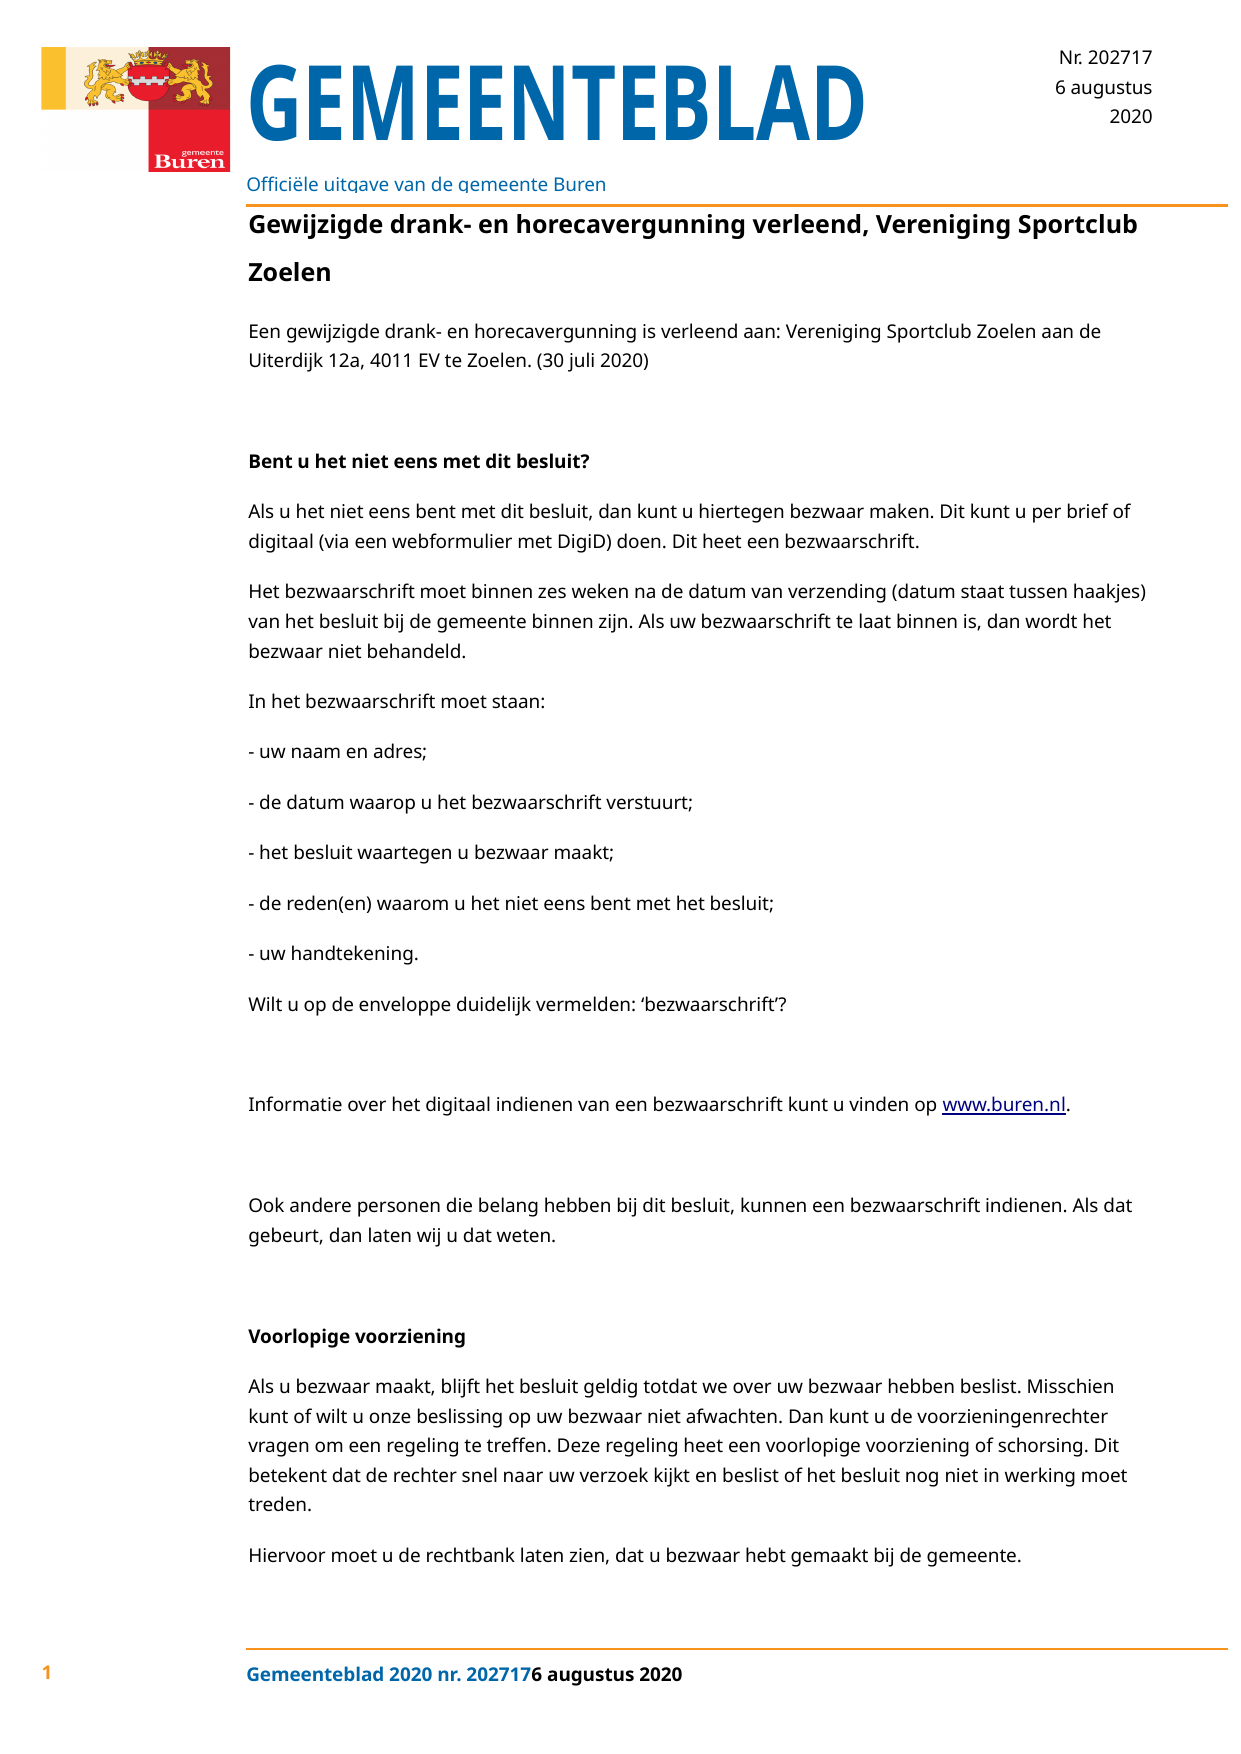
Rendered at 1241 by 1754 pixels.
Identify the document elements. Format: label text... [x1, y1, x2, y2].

text Voorlopige voorziening [248, 1323, 1152, 1349]
text Een gewijzigde drank- en horecavergunning is verleend aan: Vereniging Sportclub Zoelen aan de Uiterdijk 12a, 4011 EV te Zoelen. (30 juli 2020) [248, 318, 1152, 373]
text Het bezwaarschrift moet binnen zes weken na de datum van verzending (datum staat tussen haakjes) van het besluit bij de gemeente binnen zijn. Als uw bezwaarschrift te laat binnen is, dan wordt het bezwaar niet behandeld. [248, 579, 1152, 664]
text - uw handtekening. [248, 940, 1152, 966]
text Ook andere personen die belang hebben bij dit besluit, kunnen een bezwaarschrift indienen. Als dat gebeurt, dan laten wij u dat weten. [248, 1192, 1152, 1248]
text Als u het niet eens bent met dit besluit, dan kunt u hiertegen bezwaar maken. Dit kunt u per brief of digitaal (via een webformulier met DigiD) doen. Dit heet een bezwaarschrift. [248, 499, 1152, 554]
text Gewijzigde drank- en horecavergunning verleend, Vereniging Sportclub Zoelen [248, 207, 1152, 288]
picture [41, 47, 231, 172]
text - de reden(en) waarom u het niet eens bent met het besluit; [248, 890, 1152, 916]
text - het besluit waartegen u bezwaar maakt; [248, 839, 1152, 865]
text Hiervoor moet u de rechtbank laten zien, dat u bezwaar hebt gemaakt bij de gemeente. [248, 1542, 1152, 1568]
text - de datum waarop u het bezwaarschrift verstuurt; [248, 789, 1152, 815]
text Informatie over het digitaal indienen van een bezwaarschrift kunt u vinden op www.buren.nl. [248, 1092, 1152, 1117]
text - uw naam en adres; [248, 739, 1152, 764]
text Bent u het niet eens met dit besluit? [248, 448, 1152, 474]
text Wilt u op de enveloppe duidelijk vermelden: ‘bezwaarschrift’? [248, 991, 1152, 1017]
text In het bezwaarschrift moet staan: [248, 688, 1152, 714]
text Als u bezwaar maakt, blijft het besluit geldig totdat we over uw bezwaar hebben beslist. Misschien kunt of wilt u onze beslissing op uw bezwaar niet afwachten. Dan kunt u de voorzieningenrechter vragen om een regeling te treffen. Deze regeling heet een voorlopige voorziening of schorsing. Dit betekent dat de rechter snel naar uw verzoek kijkt en beslist of het besluit nog niet in werking moet treden. [248, 1373, 1152, 1517]
